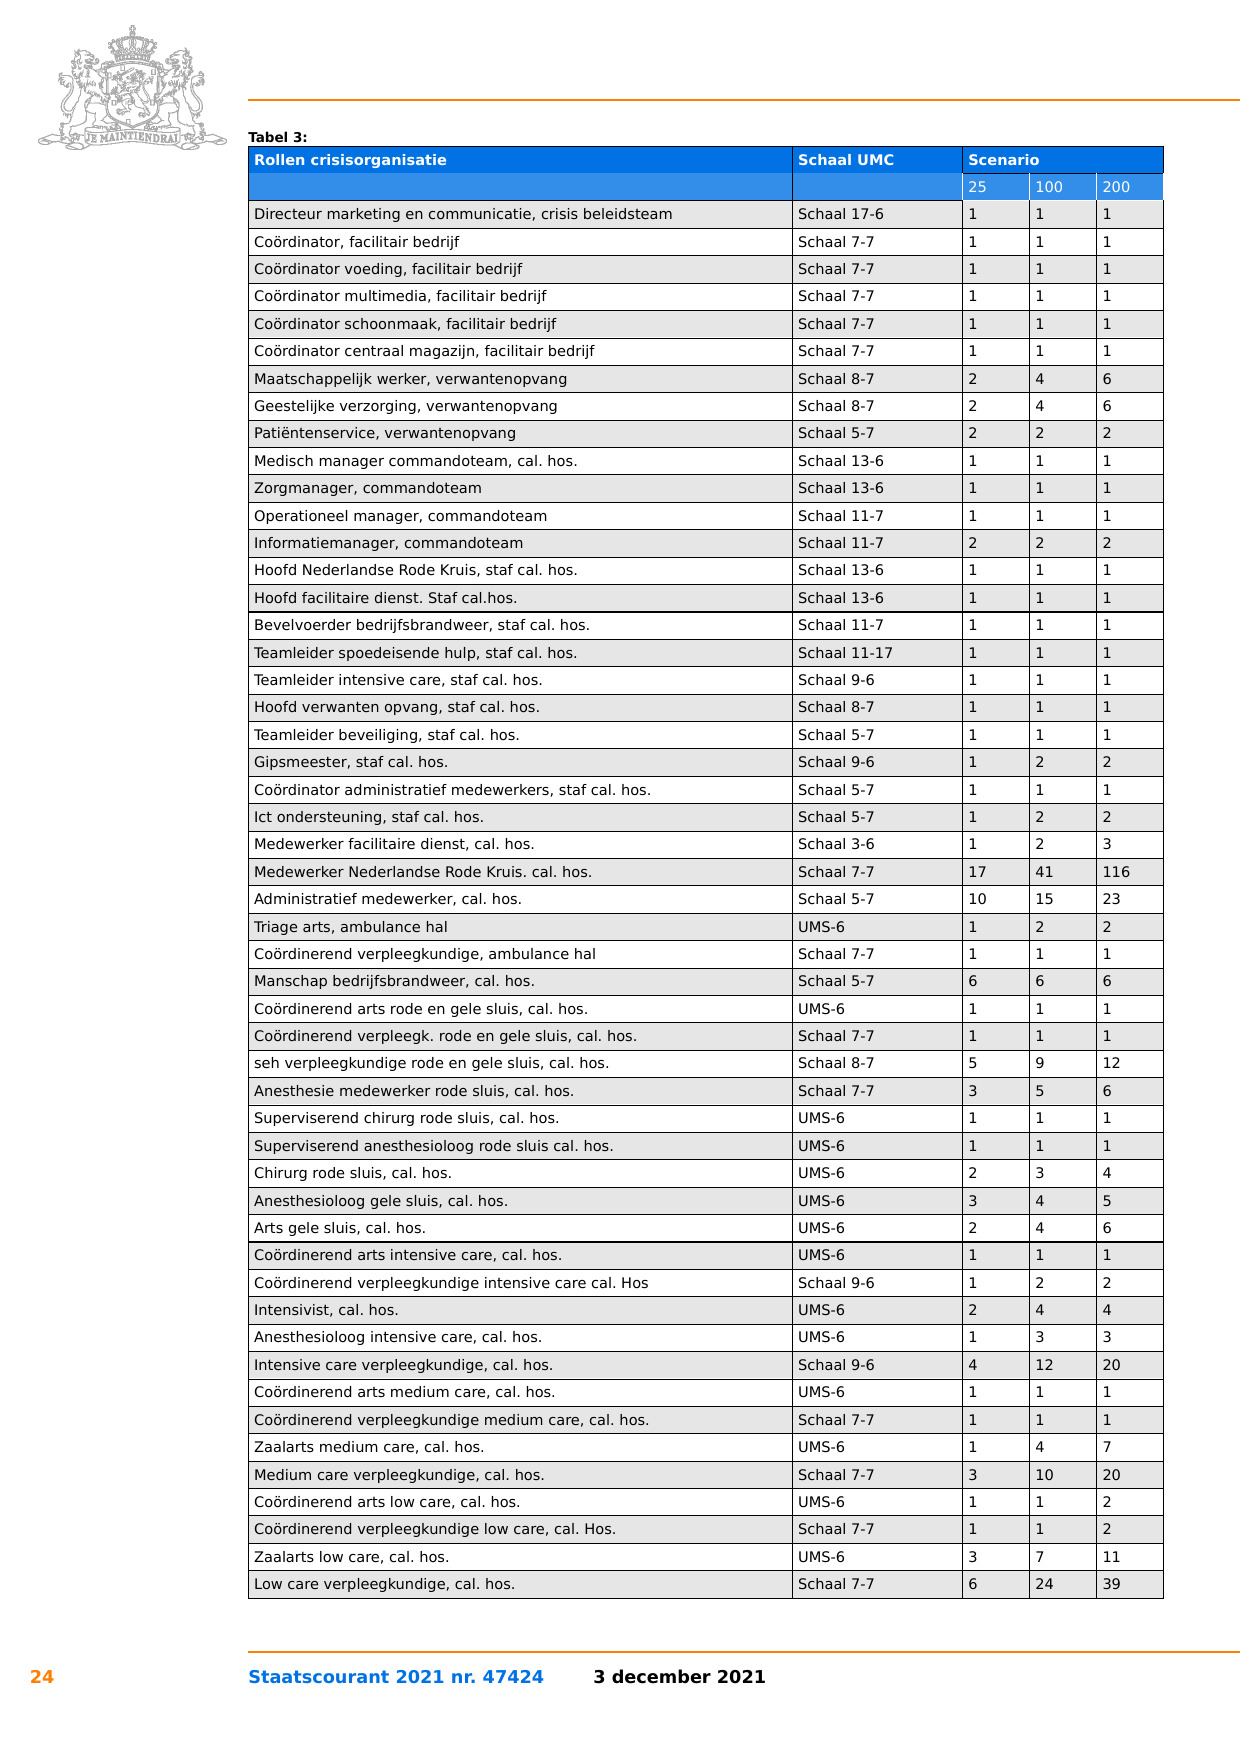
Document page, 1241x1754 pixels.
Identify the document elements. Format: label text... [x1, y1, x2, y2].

table_cell Schaal 9-6 [793, 1352, 962, 1378]
table_cell Schaal 5-7 [793, 777, 962, 803]
table_cell 1 [1030, 1133, 1096, 1159]
table_cell Schaal 7-7 [793, 859, 962, 885]
table_cell 1 [963, 1106, 1029, 1132]
table_cell 1 [1030, 229, 1096, 255]
table_cell 1 [963, 749, 1029, 776]
table_cell 2 [963, 1297, 1029, 1324]
table_cell UMS-6 [793, 914, 962, 940]
table_cell 1 [1030, 475, 1096, 502]
table_cell 6 [1097, 393, 1163, 419]
table_cell Scenario [963, 147, 1163, 173]
table_cell 39 [1097, 1571, 1163, 1598]
table_cell Schaal 13-6 [793, 585, 962, 611]
table_cell 2 [1097, 804, 1163, 831]
table_cell Medium care verpleegkundige, cal. hos. [249, 1462, 792, 1488]
table_cell Teamleider beveiliging, staf cal. hos. [249, 722, 792, 748]
table_cell 1 [1030, 695, 1096, 721]
table_cell 41 [1030, 859, 1096, 885]
table_cell 1 [1097, 339, 1163, 365]
table_cell 4 [1030, 1297, 1096, 1324]
table_cell Schaal 7-7 [793, 1407, 962, 1433]
table_cell Medisch manager commandoteam, cal. hos. [249, 448, 792, 474]
table_cell 11 [1097, 1544, 1163, 1570]
table_header Tabel 3: [248, 130, 1163, 146]
table_cell 7 [1030, 1544, 1096, 1570]
table_cell 4 [1097, 1160, 1163, 1187]
table_cell Coördinator schoonmaak, facilitair bedrijf [249, 311, 792, 337]
table_cell 3 [1097, 832, 1163, 858]
table_cell Ict ondersteuning, staf cal. hos. [249, 804, 792, 831]
table_cell UMS-6 [793, 1297, 962, 1324]
table_cell UMS-6 [793, 996, 962, 1022]
table_cell UMS-6 [793, 1380, 962, 1406]
table_cell Directeur marketing en communicatie, crisis beleidsteam [249, 201, 792, 228]
table_cell 2 [963, 366, 1029, 392]
table_cell 4 [1030, 1188, 1096, 1214]
table_cell 1 [963, 695, 1029, 721]
table_cell 116 [1097, 859, 1163, 885]
table_cell 1 [1097, 1133, 1163, 1159]
table_cell Arts gele sluis, cal. hos. [249, 1215, 792, 1241]
table_cell 1 [963, 996, 1029, 1022]
table_cell Schaal 8-7 [793, 695, 962, 721]
table_cell 1 [1097, 311, 1163, 337]
table_cell Coördinerend verpleegkundige intensive care cal. Hos [249, 1270, 792, 1296]
table_cell 1 [1030, 667, 1096, 693]
table_cell Coördinerend verpleegkundige medium care, cal. hos. [249, 1407, 792, 1433]
table_cell 1 [1030, 640, 1096, 666]
table_cell UMS-6 [793, 1243, 962, 1269]
table_cell 1 [1097, 941, 1163, 967]
table_cell 1 [1030, 558, 1096, 584]
table_cell 2 [963, 393, 1029, 419]
table_cell 2 [1030, 804, 1096, 831]
table_cell 1 [963, 640, 1029, 666]
table_cell 2 [1030, 421, 1096, 447]
table_cell 1 [1097, 585, 1163, 611]
table_cell 100 [1030, 174, 1096, 200]
table_cell Coördinator, facilitair bedrijf [249, 229, 792, 255]
table_cell 200 [1097, 174, 1163, 200]
table_cell 1 [1097, 1023, 1163, 1050]
table_cell Schaal 7-7 [793, 1516, 962, 1543]
table_cell 3 [1030, 1160, 1096, 1187]
table_cell 1 [1097, 256, 1163, 283]
table_cell 2 [1030, 914, 1096, 940]
table_cell 4 [1030, 366, 1096, 392]
table_cell Triage arts, ambulance hal [249, 914, 792, 940]
table_cell 1 [1097, 284, 1163, 310]
table_cell 1 [963, 941, 1029, 967]
table_cell Informatiemanager, commandoteam [249, 530, 792, 557]
table_cell 1 [963, 229, 1029, 255]
table_cell 2 [1030, 1270, 1096, 1296]
table_cell Intensivist, cal. hos. [249, 1297, 792, 1324]
table_cell Schaal 7-7 [793, 1462, 962, 1488]
table_cell Geestelijke verzorging, verwantenopvang [249, 393, 792, 419]
table_cell 1 [963, 613, 1029, 639]
table_cell Schaal 7-7 [793, 229, 962, 255]
table_cell Coördinator centraal magazijn, facilitair bedrijf [249, 339, 792, 365]
table_cell 2 [1097, 530, 1163, 557]
table_cell 2 [1097, 914, 1163, 940]
table_cell 3 [963, 1188, 1029, 1214]
table_cell 1 [963, 777, 1029, 803]
table_cell Manschap bedrijfsbrandweer, cal. hos. [249, 969, 792, 995]
table_cell 6 [1097, 1215, 1163, 1241]
table_cell Schaal 7-7 [793, 339, 962, 365]
table_cell 1 [1097, 613, 1163, 639]
table_cell 2 [963, 530, 1029, 557]
table_cell Schaal 3-6 [793, 832, 962, 858]
table_cell 1 [1097, 722, 1163, 748]
table_cell 1 [1097, 1243, 1163, 1269]
table_cell Schaal 8-7 [793, 366, 962, 392]
table_cell 1 [1097, 1106, 1163, 1132]
table_cell Schaal 7-7 [793, 1023, 962, 1050]
table_cell 1 [963, 256, 1029, 283]
table_cell Schaal 13-6 [793, 558, 962, 584]
table_cell 1 [963, 448, 1029, 474]
table_cell Coördinator administratief medewerkers, staf cal. hos. [249, 777, 792, 803]
table_cell Schaal UMC [793, 147, 962, 173]
table_cell 1 [1030, 722, 1096, 748]
table_cell 1 [963, 585, 1029, 611]
table_cell 1 [1030, 1243, 1096, 1269]
table_cell 2 [1097, 1270, 1163, 1296]
table_cell 20 [1097, 1462, 1163, 1488]
table_cell 1 [1030, 284, 1096, 310]
table_cell 6 [1097, 366, 1163, 392]
table_cell Schaal 8-7 [793, 393, 962, 419]
table_cell Schaal 11-7 [793, 503, 962, 529]
table_cell 5 [963, 1051, 1029, 1077]
table_cell UMS-6 [793, 1133, 962, 1159]
picture [38, 25, 227, 150]
table_cell 1 [1097, 229, 1163, 255]
table_cell Hoofd verwanten opvang, staf cal. hos. [249, 695, 792, 721]
table_cell 5 [1030, 1078, 1096, 1104]
table_cell 1 [963, 1407, 1029, 1433]
table_cell Patiëntenservice, verwantenopvang [249, 421, 792, 447]
table_cell 1 [963, 1270, 1029, 1296]
table_cell 1 [963, 722, 1029, 748]
table_cell 1 [1030, 201, 1096, 228]
table_cell 1 [963, 1325, 1029, 1351]
table_cell UMS-6 [793, 1160, 962, 1187]
table_cell Coördinator multimedia, facilitair bedrijf [249, 284, 792, 310]
table_cell 1 [1097, 503, 1163, 529]
table_cell UMS-6 [793, 1325, 962, 1351]
table_cell Coördinerend verpleegkundige low care, cal. Hos. [249, 1516, 792, 1543]
table_cell 7 [1097, 1434, 1163, 1461]
table_cell 1 [1030, 996, 1096, 1022]
table_cell Schaal 17-6 [793, 201, 962, 228]
table_cell 10 [1030, 1462, 1096, 1488]
table_cell 1 [963, 832, 1029, 858]
table_cell 1 [1030, 311, 1096, 337]
table_cell 23 [1097, 886, 1163, 913]
table_cell 24 [1030, 1571, 1096, 1598]
table_cell 1 [1030, 941, 1096, 967]
table_cell 1 [963, 1516, 1029, 1543]
table_cell 1 [1030, 613, 1096, 639]
table_cell Schaal 9-6 [793, 667, 962, 693]
table_cell Schaal 7-7 [793, 256, 962, 283]
table_cell 2 [963, 1215, 1029, 1241]
table_cell 1 [1097, 475, 1163, 502]
table_cell 1 [963, 1380, 1029, 1406]
table_cell Teamleider intensive care, staf cal. hos. [249, 667, 792, 693]
table_cell UMS-6 [793, 1489, 962, 1515]
table_cell 1 [963, 558, 1029, 584]
table_cell 1 [1030, 448, 1096, 474]
table_cell 1 [1097, 695, 1163, 721]
table_cell 1 [1030, 256, 1096, 283]
table_cell 1 [963, 1023, 1029, 1050]
table_cell Schaal 7-7 [793, 311, 962, 337]
table_cell 1 [963, 284, 1029, 310]
table_cell 3 [963, 1544, 1029, 1570]
table_cell 3 [963, 1462, 1029, 1488]
table_cell seh verpleegkundige rode en gele sluis, cal. hos. [249, 1051, 792, 1077]
table_cell 1 [1030, 1380, 1096, 1406]
table_cell Zaalarts medium care, cal. hos. [249, 1434, 792, 1461]
table_cell 3 [1097, 1325, 1163, 1351]
table_cell 2 [1097, 421, 1163, 447]
table_cell 1 [963, 1434, 1029, 1461]
table_cell 12 [1030, 1352, 1096, 1378]
table_cell Coördinerend arts rode en gele sluis, cal. hos. [249, 996, 792, 1022]
table_cell Coördinerend verpleegkundige, ambulance hal [249, 941, 792, 967]
table_cell 1 [1030, 585, 1096, 611]
table_cell 1 [963, 804, 1029, 831]
table_cell 1 [1097, 201, 1163, 228]
table_cell Schaal 11-7 [793, 530, 962, 557]
table_cell 1 [1030, 503, 1096, 529]
table_cell 1 [963, 1133, 1029, 1159]
table_cell 1 [1097, 1380, 1163, 1406]
table_cell 1 [963, 339, 1029, 365]
table_cell 1 [963, 475, 1029, 502]
table_cell 1 [1097, 1407, 1163, 1433]
table_cell Anesthesioloog gele sluis, cal. hos. [249, 1188, 792, 1214]
table_cell Schaal 8-7 [793, 1051, 962, 1077]
table_cell 1 [963, 503, 1029, 529]
table_cell Anesthesioloog intensive care, cal. hos. [249, 1325, 792, 1351]
table_cell Schaal 11-17 [793, 640, 962, 666]
table_cell 17 [963, 859, 1029, 885]
table_cell 10 [963, 886, 1029, 913]
table_cell 20 [1097, 1352, 1163, 1378]
table_cell Gipsmeester, staf cal. hos. [249, 749, 792, 776]
table_cell Teamleider spoedeisende hulp, staf cal. hos. [249, 640, 792, 666]
table_cell Schaal 7-7 [793, 941, 962, 967]
table_cell 4 [1030, 1215, 1096, 1241]
table_cell UMS-6 [793, 1188, 962, 1214]
table_cell 1 [963, 667, 1029, 693]
table_cell 15 [1030, 886, 1096, 913]
table_cell Zorgmanager, commandoteam [249, 475, 792, 502]
table_cell Coördinerend arts low care, cal. hos. [249, 1489, 792, 1515]
table_cell 1 [963, 1243, 1029, 1269]
table_cell 1 [1030, 339, 1096, 365]
table_cell 1 [1097, 996, 1163, 1022]
table_cell Schaal 7-7 [793, 284, 962, 310]
table_cell UMS-6 [793, 1215, 962, 1241]
table_cell 6 [1097, 1078, 1163, 1104]
table_cell 1 [1030, 777, 1096, 803]
table_cell 6 [1030, 969, 1096, 995]
table_cell 2 [1097, 749, 1163, 776]
table_cell Low care verpleegkundige, cal. hos. [249, 1571, 792, 1598]
table_cell Schaal 13-6 [793, 475, 962, 502]
table_cell 1 [1097, 667, 1163, 693]
table_cell Rollen crisisorganisatie [249, 147, 792, 173]
table_cell Medewerker facilitaire dienst, cal. hos. [249, 832, 792, 858]
table_cell 4 [963, 1352, 1029, 1378]
table_cell Maatschappelijk werker, verwantenopvang [249, 366, 792, 392]
table_cell 1 [963, 1489, 1029, 1515]
table_cell 1 [1097, 777, 1163, 803]
table_cell 3 [963, 1078, 1029, 1104]
table_cell UMS-6 [793, 1106, 962, 1132]
table_cell 6 [963, 1571, 1029, 1598]
table_cell Coördinerend arts medium care, cal. hos. [249, 1380, 792, 1406]
table_cell Anesthesie medewerker rode sluis, cal. hos. [249, 1078, 792, 1104]
table_cell 2 [1030, 749, 1096, 776]
table_cell 1 [1030, 1489, 1096, 1515]
table_cell Schaal 7-7 [793, 1078, 962, 1104]
table_cell 1 [1030, 1023, 1096, 1050]
table_cell 1 [963, 914, 1029, 940]
table_cell Chirurg rode sluis, cal. hos. [249, 1160, 792, 1187]
table_cell 1 [1097, 558, 1163, 584]
table_cell Superviserend chirurg rode sluis, cal. hos. [249, 1106, 792, 1132]
table_cell 2 [963, 1160, 1029, 1187]
table_cell 1 [963, 311, 1029, 337]
table_cell 2 [963, 421, 1029, 447]
table_cell 2 [1097, 1516, 1163, 1543]
table_cell 2 [1097, 1489, 1163, 1515]
table_cell Coördinerend arts intensive care, cal. hos. [249, 1243, 792, 1269]
table_cell 5 [1097, 1188, 1163, 1214]
table_cell 1 [1030, 1516, 1096, 1543]
table_cell Schaal 5-7 [793, 886, 962, 913]
table_cell 1 [1030, 1407, 1096, 1433]
table_cell Schaal 11-7 [793, 613, 962, 639]
table_cell Hoofd Nederlandse Rode Kruis, staf cal. hos. [249, 558, 792, 584]
table_cell Coördinerend verpleegk. rode en gele sluis, cal. hos. [249, 1023, 792, 1050]
table_cell Bevelvoerder bedrijfsbrandweer, staf cal. hos. [249, 613, 792, 639]
table_cell Hoofd facilitaire dienst. Staf cal.hos. [249, 585, 792, 611]
table_cell 4 [1030, 1434, 1096, 1461]
table_cell 1 [1097, 640, 1163, 666]
table_cell 4 [1097, 1297, 1163, 1324]
table_cell UMS-6 [793, 1544, 962, 1570]
table_cell 4 [1030, 393, 1096, 419]
table_cell Intensive care verpleegkundige, cal. hos. [249, 1352, 792, 1378]
table_cell 25 [963, 174, 1029, 200]
table_cell 6 [1097, 969, 1163, 995]
table_cell 9 [1030, 1051, 1096, 1077]
table_cell 2 [1030, 832, 1096, 858]
table_cell Schaal 5-7 [793, 804, 962, 831]
table_cell 3 [1030, 1325, 1096, 1351]
table_cell 6 [963, 969, 1029, 995]
table_cell 1 [1030, 1106, 1096, 1132]
table_cell Schaal 5-7 [793, 722, 962, 748]
table_cell 1 [963, 201, 1029, 228]
table_cell 2 [1030, 530, 1096, 557]
table_cell 1 [1097, 448, 1163, 474]
table_cell Schaal 9-6 [793, 749, 962, 776]
table_cell Coördinator voeding, facilitair bedrijf [249, 256, 792, 283]
table_cell 12 [1097, 1051, 1163, 1077]
table_cell Schaal 5-7 [793, 969, 962, 995]
table_cell Administratief medewerker, cal. hos. [249, 886, 792, 913]
table_cell Medewerker Nederlandse Rode Kruis. cal. hos. [249, 859, 792, 885]
table_cell Schaal 9-6 [793, 1270, 962, 1296]
table_cell Superviserend anesthesioloog rode sluis cal. hos. [249, 1133, 792, 1159]
table_cell Schaal 7-7 [793, 1571, 962, 1598]
table_cell UMS-6 [793, 1434, 962, 1461]
table_cell Operationeel manager, commandoteam [249, 503, 792, 529]
table_cell Schaal 5-7 [793, 421, 962, 447]
table_cell Zaalarts low care, cal. hos. [249, 1544, 792, 1570]
table_cell Schaal 13-6 [793, 448, 962, 474]
